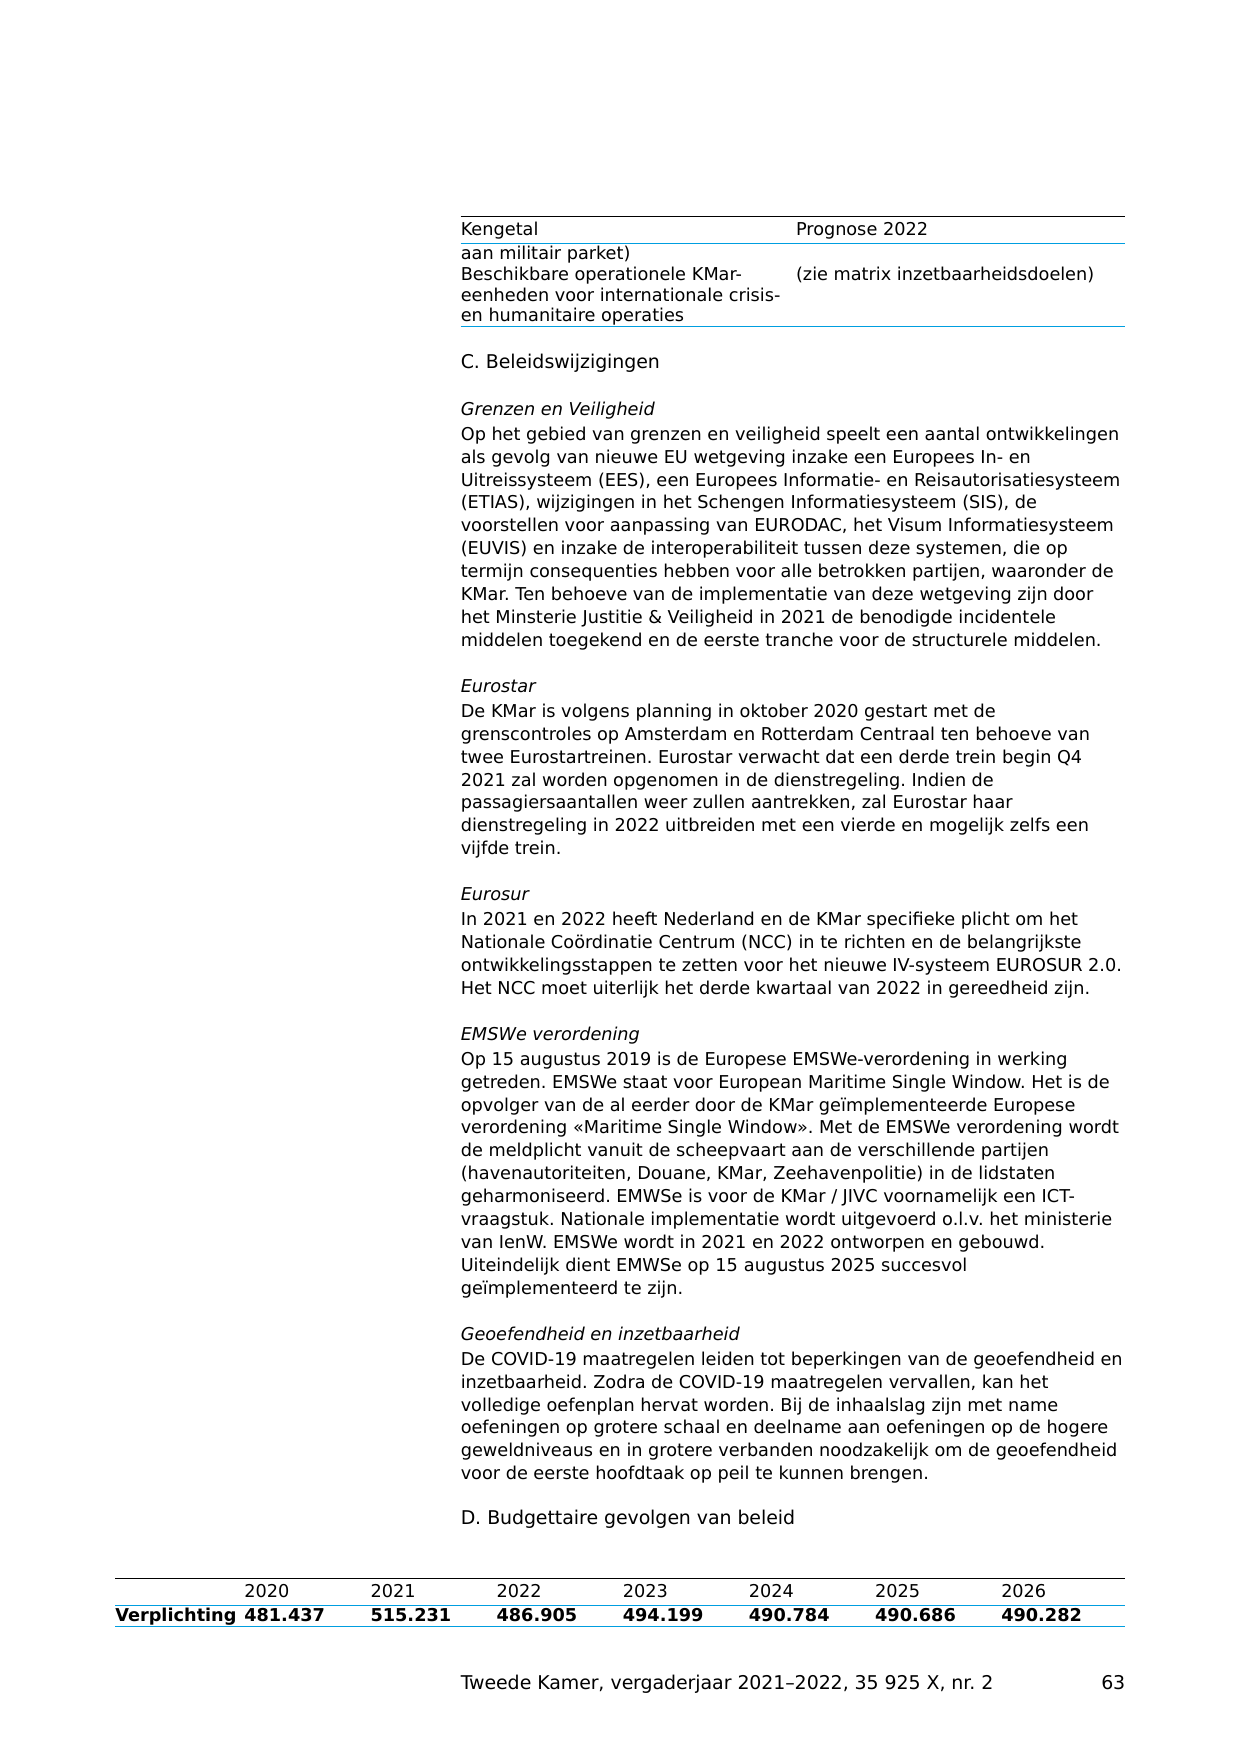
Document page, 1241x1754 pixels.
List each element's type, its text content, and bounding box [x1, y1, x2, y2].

text Op 15 augustus 2019 is de Europese EMSWe-verordening in werking getreden. EMSWe staat voor European Maritime Single Window. Het is de opvolger van de al eerder door de KMar geïmplementeerde Europese verordening «Maritime Single Window». Met de EMSWe verordening wordt de meldplicht vanuit de scheepvaart aan de verschillende partijen (havenautoriteiten, Douane, KMar, Zeehavenpolitie) in de lidstaten geharmoniseerd. EMWSe is voor de KMar / JIVC voornamelijk een ICT-vraagstuk. Nationale implementatie wordt uitgevoerd o.l.v. het ministerie van IenW. EMSWe wordt in 2021 en 2022 ontworpen en gebouwd. Uiteindelijk dient EMWSe op 15 augustus 2025 succesvol geïmplementeerd te zijn. [461, 1047, 1125, 1299]
text EMSWe verordening [461, 1022, 1125, 1045]
table_header Tabel 19 (Inter)nationale en militaire politie(zorg)taken [461, 191, 1125, 216]
text In 2021 en 2022 heeft Nederland en de KMar specifieke plicht om het Nationale Coördinatie Centrum (NCC) in te richten en de belangrijkste ontwikkelingsstappen te zetten voor het nieuwe IV-systeem EUROSUR 2.0. Het NCC moet uiterlijk het derde kwartaal van 2022 in gereedheid zijn. [461, 907, 1125, 999]
text Op het gebied van grenzen en veiligheid speelt een aantal ontwikkelingen als gevolg van nieuwe EU wetgeving inzake een Europees In- en Uitreissysteem (EES), een Europees Informatie- en Reisautorisatiesysteem (ETIAS), wijzigingen in het Schengen Informatiesysteem (SIS), de voorstellen voor aanpassing van EURODAC, het Visum Informatiesysteem (EUVIS) en inzake de interoperabiliteit tussen deze systemen, die op termijn consequenties hebben voor alle betrokken partijen, waaronder de KMar. Ten behoeve van de implementatie van deze wetgeving zijn door het Minsterie Justitie & Veiligheid in 2021 de benodigde incidentele middelen toegekend en de eerste tranche voor de structurele middelen. [461, 422, 1125, 651]
title C. Beleidswijzigingen [461, 351, 1125, 373]
table_cell (zie matrix inzetbaarheidsdoelen) [793, 264, 1125, 326]
table_cell 490.282 [998, 1606, 1125, 1626]
table_cell 2024 [746, 1579, 872, 1605]
text Grenzen en Veiligheid [461, 397, 1125, 420]
table_cell 515.231 [368, 1606, 493, 1626]
table_cell 2026 [998, 1579, 1125, 1605]
text De KMar is volgens planning in oktober 2020 gestart met de grenscontroles op Amsterdam en Rotterdam Centraal ten behoeve van twee Eurostartreinen. Eurostar verwacht dat een derde trein begin Q4 2021 zal worden opgenomen in de dienstregeling. Indien de passagiersaantallen weer zullen aantrekken, zal Eurostar haar dienstregeling in 2022 uitbreiden met een vierde en mogelijk zelfs een vijfde trein. [461, 699, 1125, 859]
table_header Tabel 20 Budgettaire gevolgen van beleid artikel 5 Koninklijke Marechaussee (bedragen x € 1.000) [115, 1553, 1125, 1578]
table_cell Beschikbare operationele KMar-eenheden voor internationale crisis- en humanitaire operaties [461, 264, 793, 326]
title D. Budgettaire gevolgen van beleid [461, 1507, 1125, 1529]
table_cell Prognose 2022 [793, 217, 1125, 243]
table_cell 2025 [872, 1579, 998, 1605]
table_cell 2020 [241, 1579, 367, 1605]
text De COVID-19 maatregelen leiden tot beperkingen van de geoefendheid en inzetbaarheid. Zodra de COVID-19 maatregelen vervallen, kan het volledige oefenplan hervat worden. Bij de inhaalslag zijn met name oefeningen op grotere schaal en deelname aan oefeningen op de hogere geweldniveaus en in grotere verbanden noodzakelijk om de geoefendheid voor de eerste hoofdtaak op peil te kunnen brengen. [461, 1347, 1125, 1484]
table_cell aan militair parket) [461, 244, 793, 264]
table_cell 486.905 [494, 1606, 620, 1626]
table_cell 490.686 [872, 1606, 998, 1626]
table_cell [793, 244, 1125, 264]
table_cell Kengetal [461, 217, 793, 243]
table_cell 2022 [494, 1579, 620, 1605]
table_cell 490.784 [746, 1606, 872, 1626]
table_cell 2023 [620, 1579, 746, 1605]
table_cell 494.199 [620, 1606, 746, 1626]
table_cell 2021 [368, 1579, 493, 1605]
text Geoefendheid en inzetbaarheid [461, 1322, 1125, 1345]
table_cell 481.437 [241, 1606, 367, 1626]
table_cell Verplichting [115, 1606, 241, 1626]
text Eurostar [461, 674, 1125, 697]
table_cell [115, 1579, 241, 1605]
text Eurosur [461, 882, 1125, 905]
